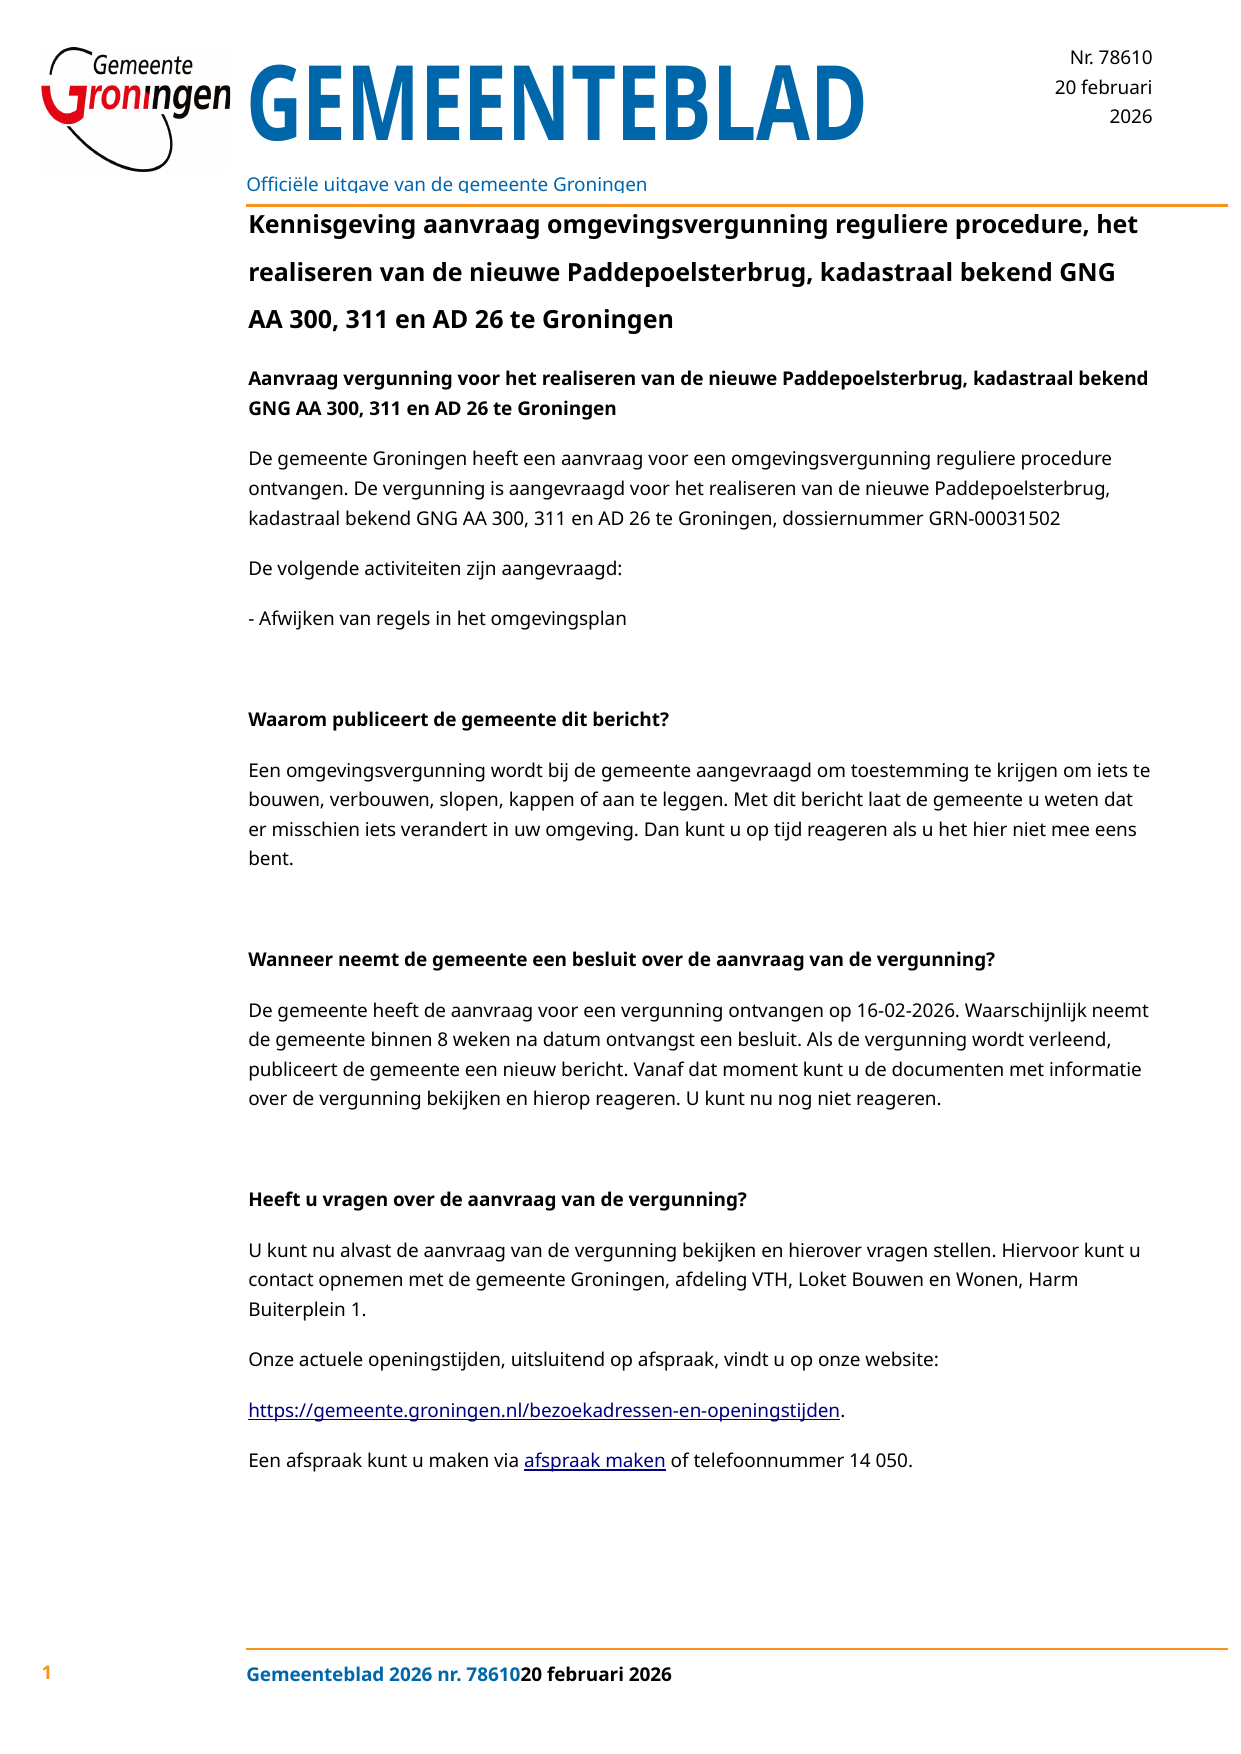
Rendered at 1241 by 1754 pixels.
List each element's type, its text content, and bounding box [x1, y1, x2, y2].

text U kunt nu alvast de aanvraag van de vergunning bekijken en hierover vragen stellen. Hiervoor kunt u contact opnemen met de gemeente Groningen, afdeling VTH, Loket Bouwen en Wonen, Harm Buiterplein 1. [248, 1237, 1152, 1322]
text Een afspraak kunt u maken via afspraak maken of telefoonnummer 14 050. [248, 1447, 1152, 1473]
text Kennisgeving aanvraag omgevingsvergunning reguliere procedure, het realiseren van de nieuwe Paddepoelsterbrug, kadastraal bekend GNG AA 300, 311 en AD 26 te Groningen [248, 207, 1152, 336]
picture [41, 47, 231, 172]
text https://gemeente.groningen.nl/bezoekadressen-en-openingstijden. [248, 1397, 1152, 1422]
text De volgende activiteiten zijn aangevraagd: [248, 555, 1152, 581]
text Heeft u vragen over de aanvraag van de vergunning? [248, 1186, 1152, 1212]
text Aanvraag vergunning voor het realiseren van de nieuwe Paddepoelsterbrug, kadastraal bekend GNG AA 300, 311 en AD 26 te Groningen [248, 366, 1152, 421]
text - Afwijken van regels in het omgevingsplan [248, 606, 1152, 631]
text Onze actuele openingstijden, uitsluitend op afspraak, vindt u op onze website: [248, 1346, 1152, 1372]
text De gemeente Groningen heeft een aanvraag voor een omgevingsvergunning reguliere procedure ontvangen. De vergunning is aangevraagd voor het realiseren van de nieuwe Paddepoelsterbrug, kadastraal bekend GNG AA 300, 311 en AD 26 te Groningen, dossiernummer GRN-00031502 [248, 446, 1152, 530]
text De gemeente heeft de aanvraag voor een vergunning ontvangen op 16-02-2026. Waarschijnlijk neemt de gemeente binnen 8 weken na datum ontvangst een besluit. Als de vergunning wordt verleend, publiceert de gemeente een nieuw bericht. Vanaf dat moment kunt u de documenten met informatie over de vergunning bekijken en hierop reageren. U kunt nu nog niet reageren. [248, 997, 1152, 1111]
text Waarom publiceert de gemeente dit bericht? [248, 706, 1152, 732]
text Wanneer neemt de gemeente een besluit over de aanvraag van de vergunning? [248, 946, 1152, 972]
text Een omgevingsvergunning wordt bij de gemeente aangevraagd om toestemming te krijgen om iets te bouwen, verbouwen, slopen, kappen of aan te leggen. Met dit bericht laat de gemeente u weten dat er misschien iets verandert in uw omgeving. Dan kunt u op tijd reageren als u het hier niet mee eens bent. [248, 757, 1152, 871]
